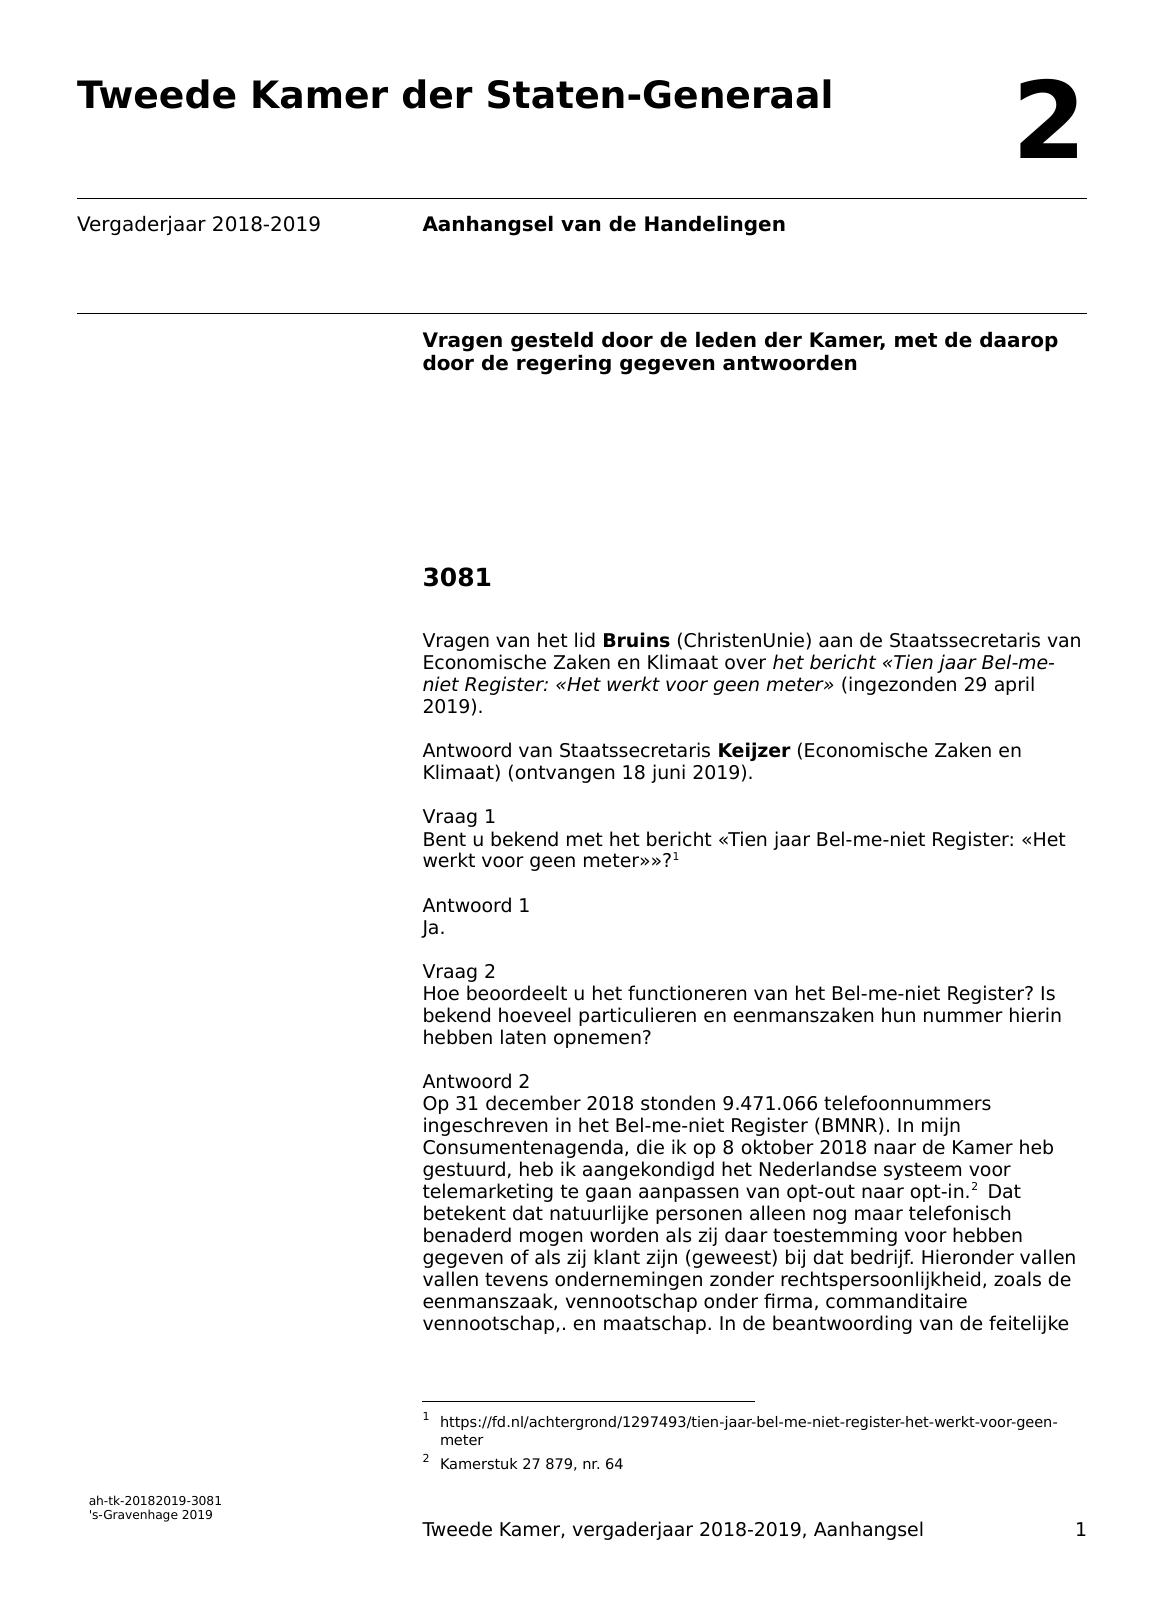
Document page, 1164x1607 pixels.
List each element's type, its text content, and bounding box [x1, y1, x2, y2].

text Antwoord 2 [422, 1071, 1087, 1093]
table_cell Vergaderjaar 2018-2019 [77, 199, 422, 313]
table_cell Aanhangsel van de Handelingen [422, 199, 1087, 313]
table_header 2 [886, 59, 1087, 198]
text 's-Gravenhage 2019 [88, 1508, 323, 1522]
text Vraag 1 [422, 806, 1087, 828]
text Vraag 2 [422, 961, 1087, 983]
table_cell [77, 314, 422, 375]
text https://fd.nl/achtergrond/1297493/tien-jaar-bel-me-niet-register-het-werkt-voor-geen-meter [422, 1410, 1087, 1449]
text Hoe beoordeelt u het functioneren van het Bel-me-niet Register? Is bekend hoeveel particulieren en eenmanszaken hun nummer hierin hebben laten opnemen? [422, 983, 1087, 1049]
text Vragen van het lid Bruins (ChristenUnie) aan de Staatssecretaris van Economische Zaken en Klimaat over het bericht «Tien jaar Bel-me-niet Register: «Het werkt voor geen meter» (ingezonden 29 april 2019). [422, 630, 1087, 718]
text Bent u bekend met het bericht «Tien jaar Bel-me-niet Register: «Het werkt voor geen meter»»? [422, 828, 1087, 872]
text Op 31 december 2018 stonden 9.471.066 telefoonnummers ingeschreven in het Bel-me-niet Register (BMNR). In mijn Consumentenagenda, die ik op 8 oktober 2018 naar de Kamer heb gestuurd, heb ik aangekondigd het Nederlandse systeem voor telemarketing te gaan aanpassen van opt-out naar opt-in. Dat betekent dat natuurlijke personen alleen nog maar telefonisch benaderd mogen worden als zij daar toestemming voor hebben gegeven of als zij klant zijn (geweest) bij dat bedrijf. Hieronder vallen vallen tevens ondernemingen zonder rechtspersoonlijkheid, zoals de eenmanszaak, vennootschap onder firma, commanditaire vennootschap,. en maatschap. In de beantwoording van de feitelijke [422, 1093, 1087, 1334]
text Antwoord 1 [422, 894, 1087, 917]
text ah-tk-20182019-3081 [88, 1494, 323, 1508]
table_header Tweede Kamer der Staten-Generaal [77, 59, 886, 198]
text Kamerstuk 27 879, nr. 64 [422, 1452, 1087, 1474]
text Ja. [422, 917, 1087, 938]
table_cell Vragen gesteld door de leden der Kamer, met de daarop door de regering gegeven antwoorden [422, 314, 1087, 375]
text Antwoord van Staatssecretaris Keijzer (Economische Zaken en Klimaat) (ontvangen 18 juni 2019). [422, 740, 1087, 784]
text 3081 [422, 563, 1087, 592]
